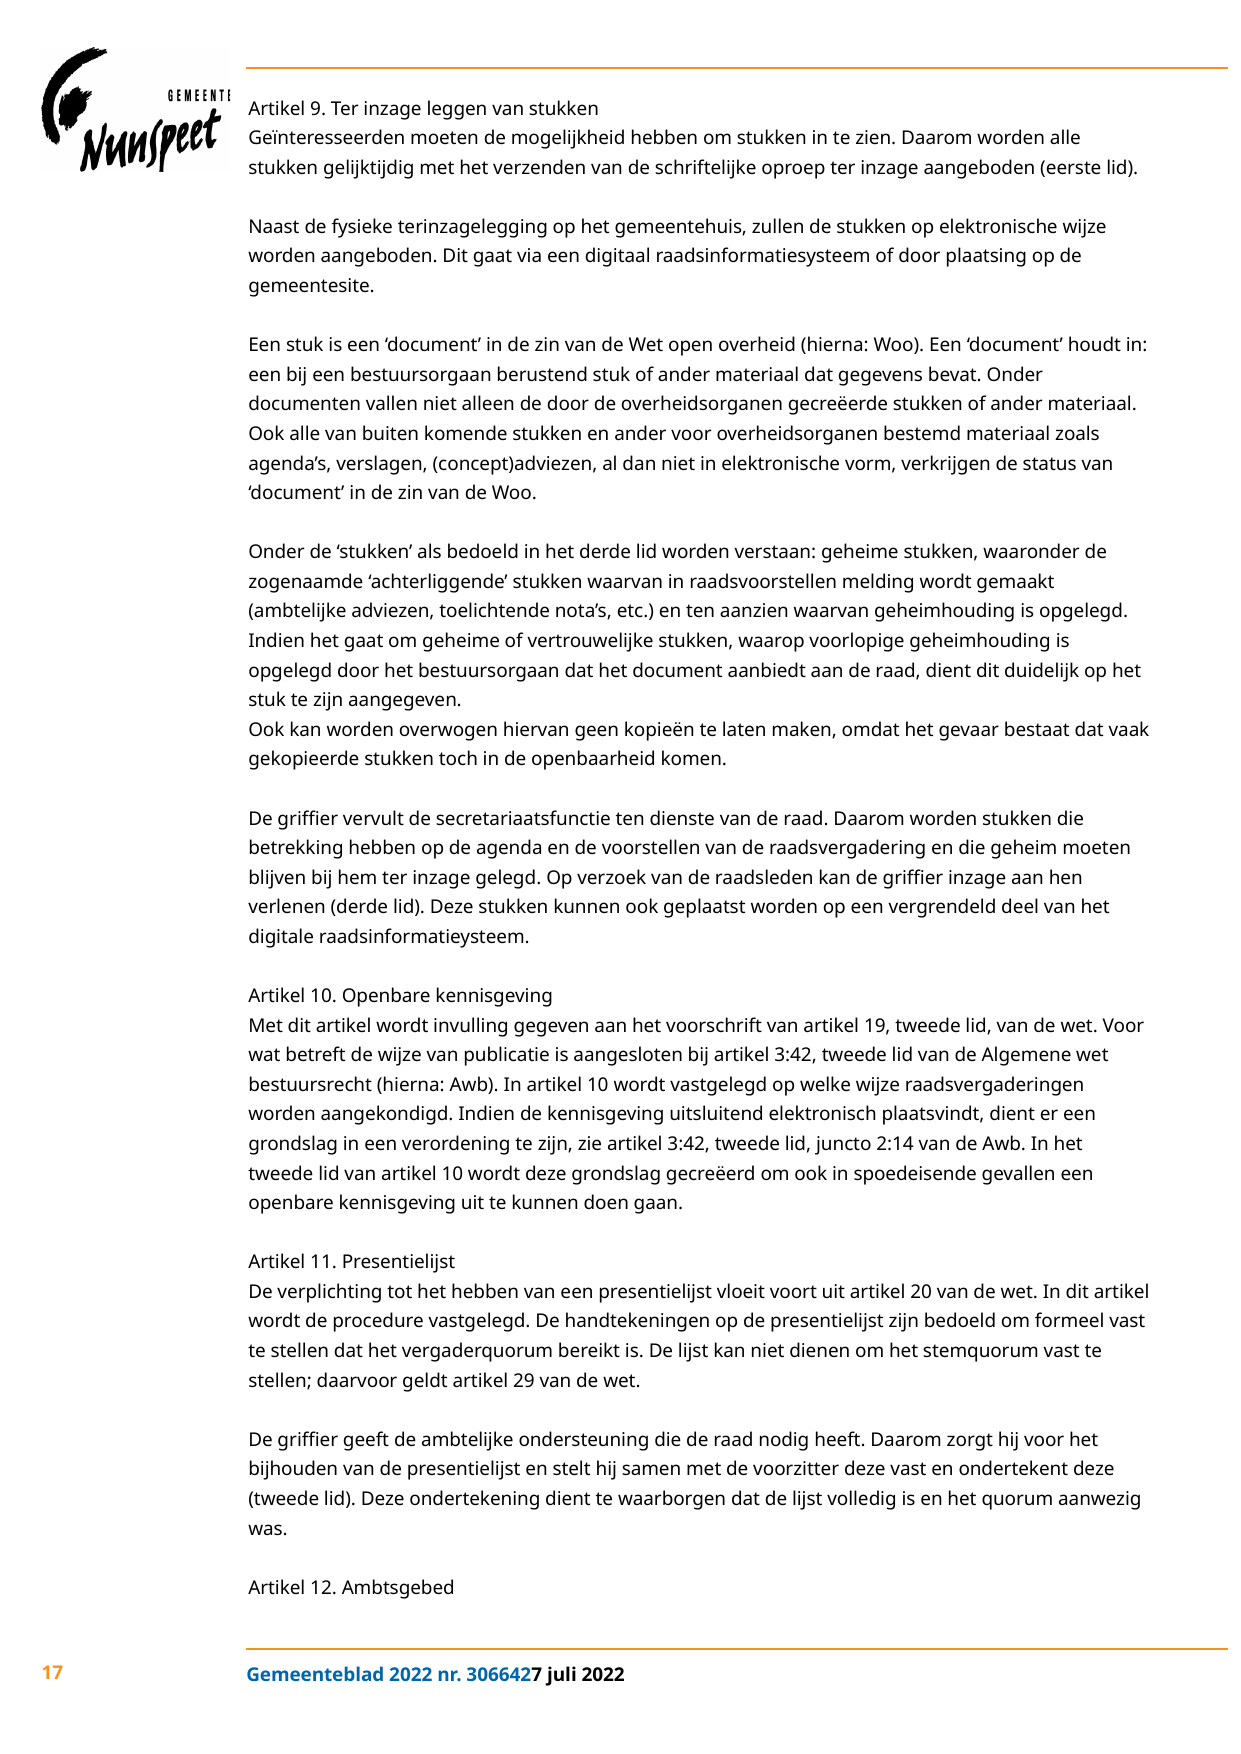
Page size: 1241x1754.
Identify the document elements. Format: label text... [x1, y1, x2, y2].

text Artikel 10. Openbare kennisgeving [248, 982, 1152, 1008]
text De verplichting tot het hebben van een presentielijst vloeit voort uit artikel 20 van de wet. In dit artikel wordt de procedure vastgelegd. De handtekeningen op de presentielijst zijn bedoeld om formeel vast te stellen dat het vergaderquorum bereikt is. De lijst kan niet dienen om het stemquorum vast te stellen; daarvoor geldt artikel 29 van de wet. [248, 1278, 1152, 1393]
text Een stuk is een ‘document’ in de zin van de Wet open overheid (hierna: Woo). Een ‘document’ houdt in: een bij een bestuursorgaan berustend stuk of ander materiaal dat gegevens bevat. Onder documenten vallen niet alleen de door de overheidsorganen gecreëerde stukken of ander materiaal. Ook alle van buiten komende stukken en ander voor overheidsorganen bestemd materiaal zoals agenda’s, verslagen, (concept)adviezen, al dan niet in elektronische vorm, verkrijgen de status van ‘document’ in de zin van de Woo. [248, 331, 1152, 505]
text Artikel 9. Ter inzage leggen van stukken [248, 95, 1152, 121]
text Met dit artikel wordt invulling gegeven aan het voorschrift van artikel 19, tweede lid, van de wet. Voor wat betreft de wijze van publicatie is aangesloten bij artikel 3:42, tweede lid van de Algemene wet bestuursrecht (hierna: Awb). In artikel 10 wordt vastgelegd op welke wijze raadsvergaderingen worden aangekondigd. Indien de kennisgeving uitsluitend elektronisch plaatsvindt, dient er een grondslag in een verordening te zijn, zie artikel 3:42, tweede lid, juncto 2:14 van de Awb. In het tweede lid van artikel 10 wordt deze grondslag gecreëerd om ook in spoedeisende gevallen een openbare kennisgeving uit te kunnen doen gaan. [248, 1012, 1152, 1215]
text Artikel 11. Presentielijst [248, 1248, 1152, 1274]
text Naast de fysieke terinzagelegging op het gemeentehuis, zullen de stukken op elektronische wijze worden aangeboden. Dit gaat via een digitaal raadsinformatiesysteem of door plaatsing op de gemeentesite. [248, 213, 1152, 298]
text Onder de ‘stukken’ als bedoeld in het derde lid worden verstaan: geheime stukken, waaronder de zogenaamde ‘achterliggende’ stukken waarvan in raadsvoorstellen melding wordt gemaakt (ambtelijke adviezen, toelichtende nota’s, etc.) en ten aanzien waarvan geheimhouding is opgelegd. Indien het gaat om geheime of vertrouwelijke stukken, waarop voorlopige geheimhouding is opgelegd door het bestuursorgaan dat het document aanbiedt aan de raad, dient dit duidelijk op het stuk te zijn aangegeven. [248, 538, 1152, 712]
text De griffier geeft de ambtelijke ondersteuning die de raad nodig heeft. Daarom zorgt hij voor het bijhouden van de presentielijst en stelt hij samen met de voorzitter deze vast en ondertekent deze (tweede lid). Deze ondertekening dient te waarborgen dat de lijst volledig is en het quorum aanwezig was. [248, 1426, 1152, 1541]
text Geïnteresseerden moeten de mogelijkheid hebben om stukken in te zien. Daarom worden alle stukken gelijktijdig met het verzenden van de schriftelijke oproep ter inzage aangeboden (eerste lid). [248, 124, 1152, 180]
text De griffier vervult de secretariaatsfunctie ten dienste van de raad. Daarom worden stukken die betrekking hebben op de agenda en de voorstellen van de raadsvergadering en die geheim moeten blijven bij hem ter inzage gelegd. Op verzoek van de raadsleden kan de griffier inzage aan hen verlenen (derde lid). Deze stukken kunnen ook geplaatst worden op een vergrendeld deel van het digitale raadsinformatieysteem. [248, 805, 1152, 949]
picture [41, 47, 231, 172]
text Ook kan worden overwogen hiervan geen kopieën te laten maken, omdat het gevaar bestaat dat vaak gekopieerde stukken toch in de openbaarheid komen. [248, 716, 1152, 771]
text Artikel 12. Ambtsgebed [248, 1574, 1152, 1600]
